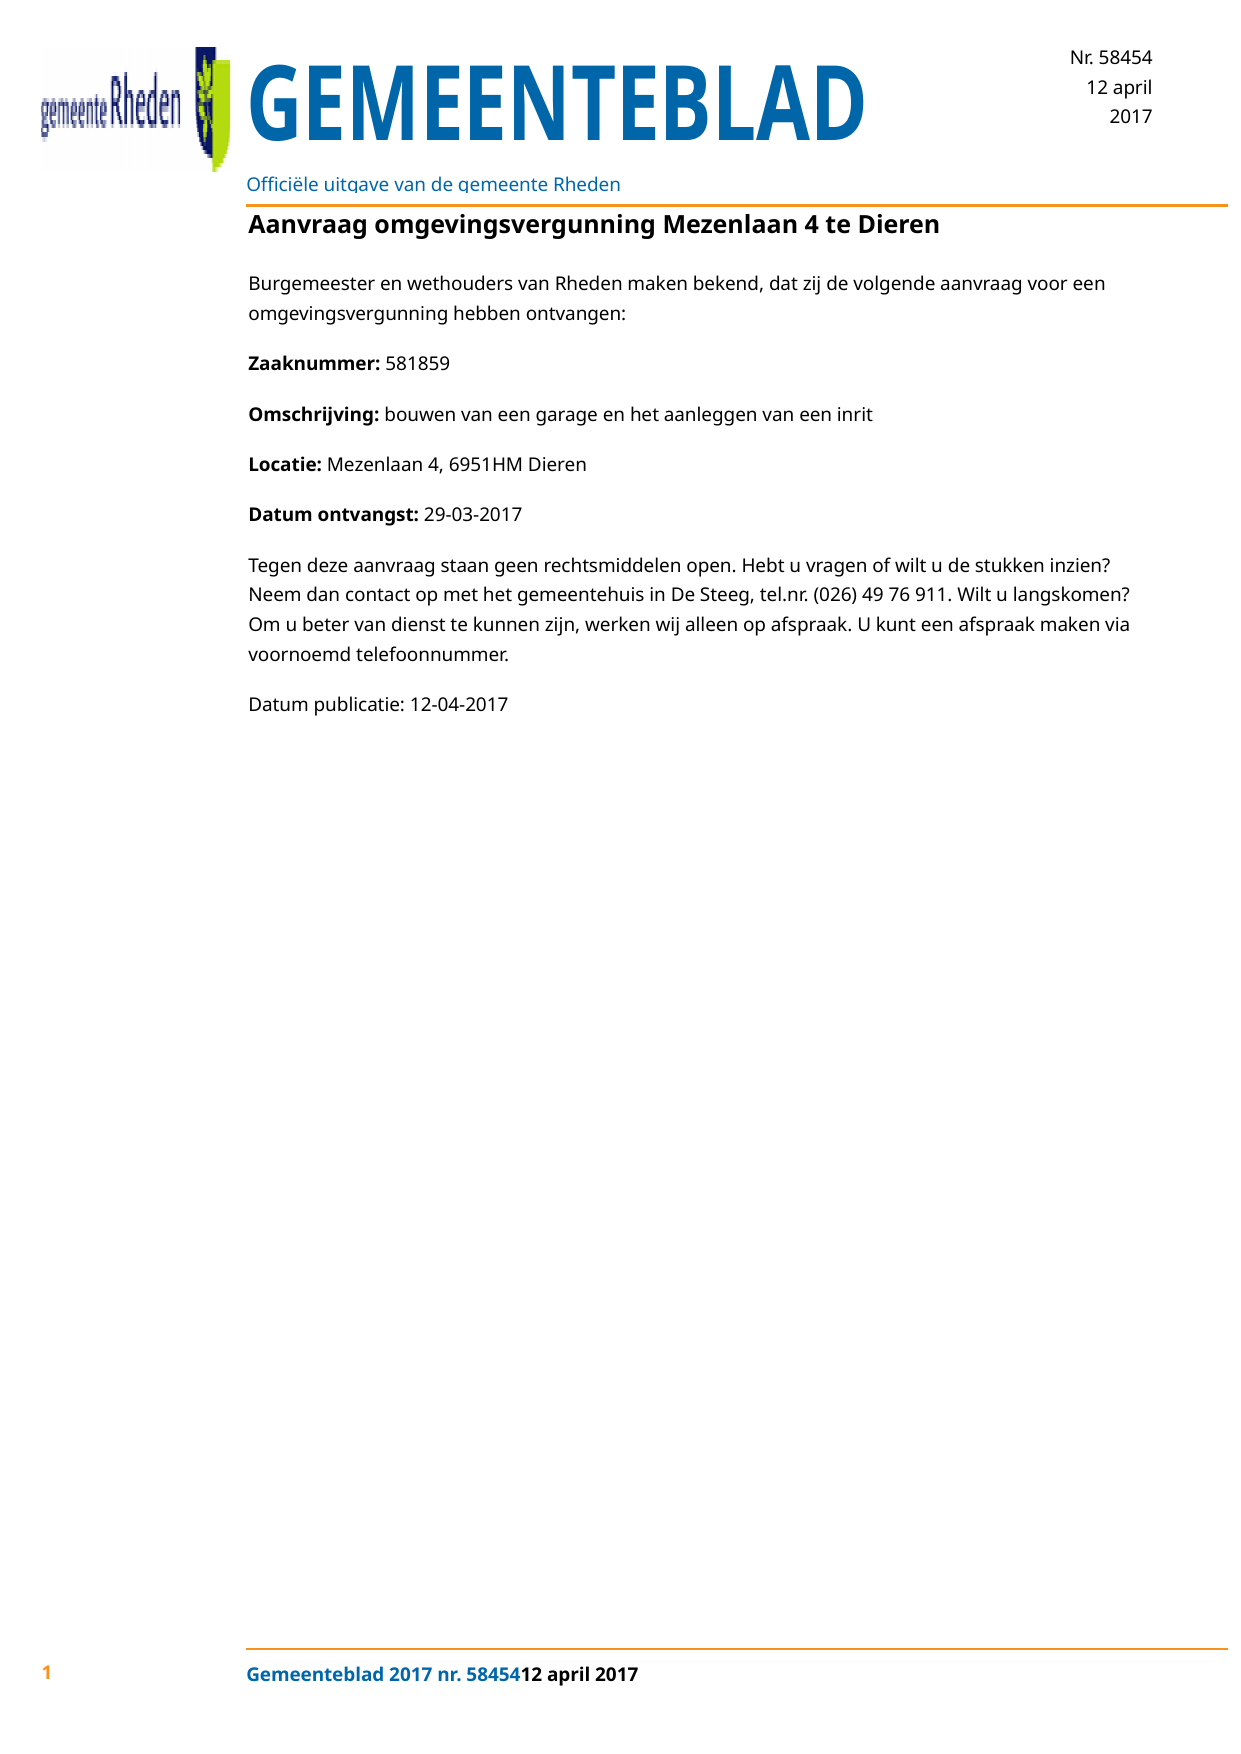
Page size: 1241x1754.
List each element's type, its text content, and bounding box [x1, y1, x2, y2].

text Aanvraag omgevingsvergunning Mezenlaan 4 te Dieren [248, 207, 1152, 241]
text Burgemeester en wethouders van Rheden maken bekend, dat zij de volgende aanvraag voor een omgevingsvergunning hebben ontvangen: [248, 270, 1152, 326]
text Zaaknummer: 581859 [248, 350, 1152, 376]
text Datum ontvangst: 29-03-2017 [248, 502, 1152, 527]
text Tegen deze aanvraag staan geen rechtsmiddelen open. Hebt u vragen of wilt u de stukken inzien? Neem dan contact op met het gemeentehuis in De Steeg, tel.nr. (026) 49 76 911. Wilt u langskomen? Om u beter van dienst te kunnen zijn, werken wij alleen op afspraak. U kunt een afspraak maken via voornoemd telefoonnummer. [248, 552, 1152, 666]
text Locatie: Mezenlaan 4, 6951HM Dieren [248, 451, 1152, 477]
text Datum publicatie: 12-04-2017 [248, 691, 1152, 717]
picture [41, 47, 231, 172]
text Omschrijving: bouwen van een garage en het aanleggen van een inrit [248, 401, 1152, 426]
